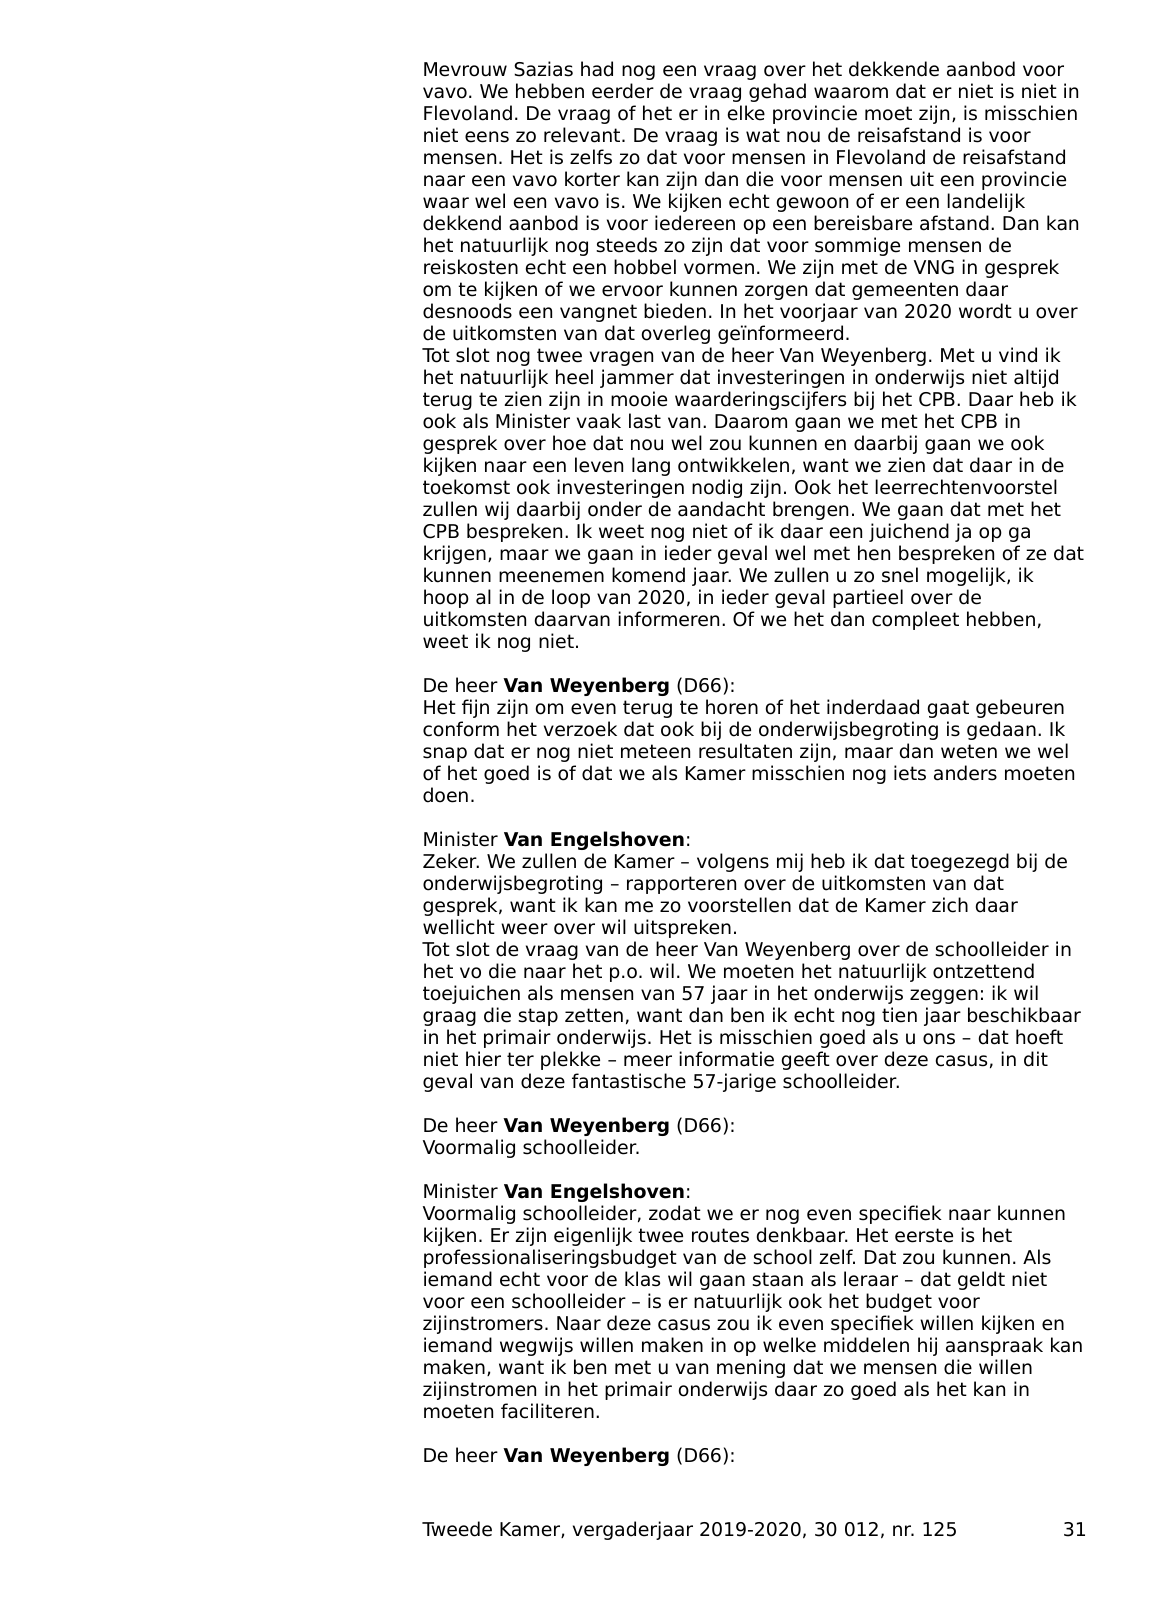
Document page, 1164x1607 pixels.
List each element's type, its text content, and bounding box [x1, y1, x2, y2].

text Tot slot nog twee vragen van de heer Van Weyenberg. Met u vind ik het natuurlijk heel jammer dat investeringen in onderwijs niet altijd terug te zien zijn in mooie waarderingscijfers bij het CPB. Daar heb ik ook als Minister vaak last van. Daarom gaan we met het CPB in gesprek over hoe dat nou wel zou kunnen en daarbij gaan we ook kijken naar een leven lang ontwikkelen, want we zien dat daar in de toekomst ook investeringen nodig zijn. Ook het leerrechtenvoorstel zullen wij daarbij onder de aandacht brengen. We gaan dat met het CPB bespreken. Ik weet nog niet of ik daar een juichend ja op ga krijgen, maar we gaan in ieder geval wel met hen bespreken of ze dat kunnen meenemen komend jaar. We zullen u zo snel mogelijk, ik hoop al in de loop van 2020, in ieder geval partieel over de uitkomsten daarvan informeren. Of we het dan compleet hebben, weet ik nog niet. [422, 345, 1087, 652]
text Voormalig schoolleider. [422, 1137, 1087, 1159]
text Voormalig schoolleider, zodat we er nog even specifiek naar kunnen kijken. Er zijn eigenlijk twee routes denkbaar. Het eerste is het professionaliseringsbudget van de school zelf. Dat zou kunnen. Als iemand echt voor de klas wil gaan staan als leraar – dat geldt niet voor een schoolleider – is er natuurlijk ook het budget voor zijinstromers. Naar deze casus zou ik even specifiek willen kijken en iemand wegwijs willen maken in op welke middelen hij aanspraak kan maken, want ik ben met u van mening dat we mensen die willen zijinstromen in het primair onderwijs daar zo goed als het kan in moeten faciliteren. [422, 1203, 1087, 1423]
text Zeker. We zullen de Kamer – volgens mij heb ik dat toegezegd bij de onderwijsbegroting – rapporteren over de uitkomsten van dat gesprek, want ik kan me zo voorstellen dat de Kamer zich daar wellicht weer over wil uitspreken. [422, 851, 1087, 939]
text Mevrouw Sazias had nog een vraag over het dekkende aanbod voor vavo. We hebben eerder de vraag gehad waarom dat er niet is niet in Flevoland. De vraag of het er in elke provincie moet zijn, is misschien niet eens zo relevant. De vraag is wat nou de reisafstand is voor mensen. Het is zelfs zo dat voor mensen in Flevoland de reisafstand naar een vavo korter kan zijn dan die voor mensen uit een provincie waar wel een vavo is. We kijken echt gewoon of er een landelijk dekkend aanbod is voor iedereen op een bereisbare afstand. Dan kan het natuurlijk nog steeds zo zijn dat voor sommige mensen de reiskosten echt een hobbel vormen. We zijn met de VNG in gesprek om te kijken of we ervoor kunnen zorgen dat gemeenten daar desnoods een vangnet bieden. In het voorjaar van 2020 wordt u over de uitkomsten van dat overleg geïnformeerd. [422, 59, 1087, 345]
text Minister Van Engelshoven: [422, 829, 1087, 851]
text De heer Van Weyenberg (D66): [422, 1115, 1087, 1137]
text De heer Van Weyenberg (D66): [422, 1445, 1087, 1467]
text Tot slot de vraag van de heer Van Weyenberg over de schoolleider in het vo die naar het p.o. wil. We moeten het natuurlijk ontzettend toejuichen als mensen van 57 jaar in het onderwijs zeggen: ik wil graag die stap zetten, want dan ben ik echt nog tien jaar beschikbaar in het primair onderwijs. Het is misschien goed als u ons – dat hoeft niet hier ter plekke – meer informatie geeft over deze casus, in dit geval van deze fantastische 57-jarige schoolleider. [422, 939, 1087, 1092]
text Minister Van Engelshoven: [422, 1181, 1087, 1203]
text De heer Van Weyenberg (D66): [422, 675, 1087, 697]
text Het fijn zijn om even terug te horen of het inderdaad gaat gebeuren conform het verzoek dat ook bij de onderwijsbegroting is gedaan. Ik snap dat er nog niet meteen resultaten zijn, maar dan weten we wel of het goed is of dat we als Kamer misschien nog iets anders moeten doen. [422, 697, 1087, 807]
